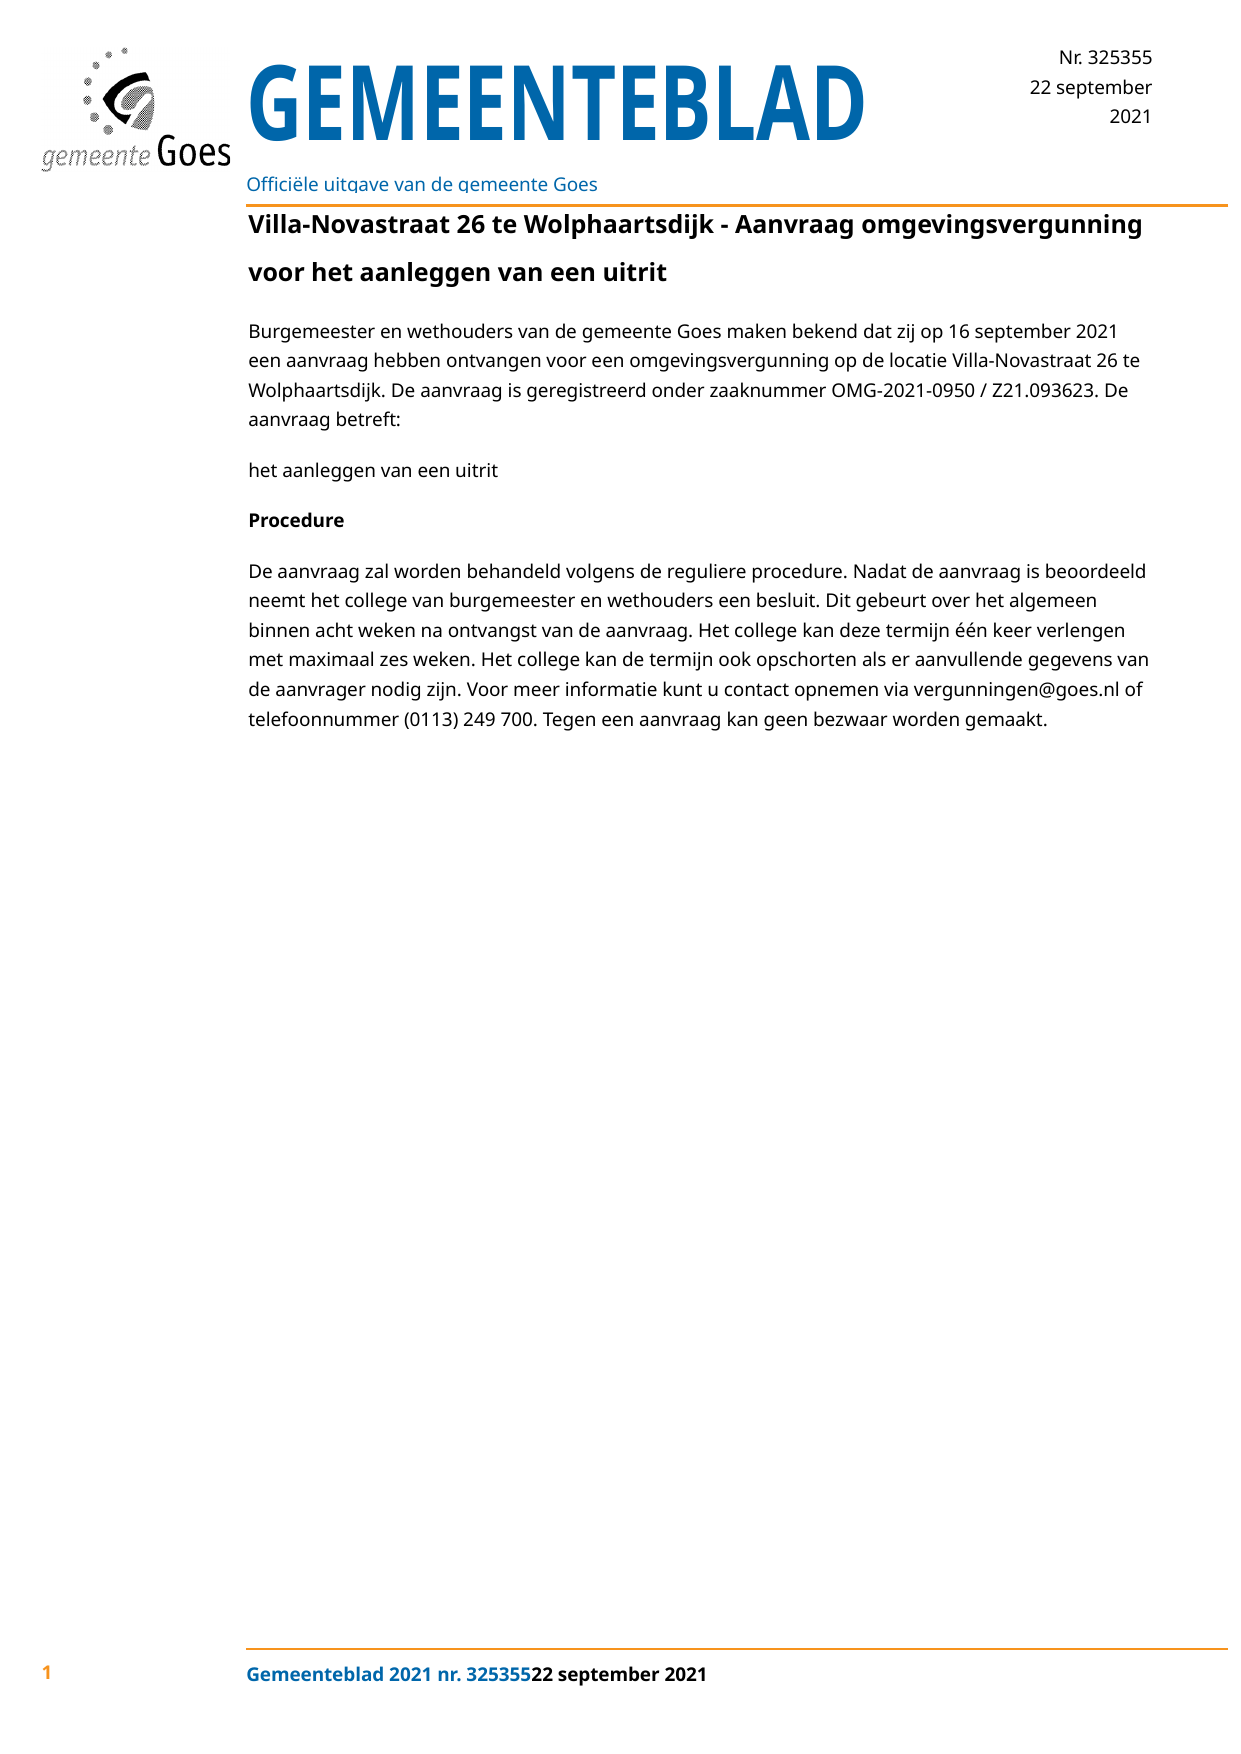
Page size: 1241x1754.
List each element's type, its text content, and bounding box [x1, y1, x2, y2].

text het aanleggen van een uitrit [248, 457, 1152, 483]
text Villa-Novastraat 26 te Wolphaartsdijk - Aanvraag omgevingsvergunning voor het aanleggen van een uitrit [248, 207, 1152, 288]
picture [41, 47, 231, 172]
text Procedure [248, 507, 1152, 533]
text Burgemeester en wethouders van de gemeente Goes maken bekend dat zij op 16 september 2021 een aanvraag hebben ontvangen voor een omgevingsvergunning op de locatie Villa-Novastraat 26 te Wolphaartsdijk. De aanvraag is geregistreerd onder zaaknummer OMG-2021-0950 / Z21.093623. De aanvraag betreft: [248, 318, 1152, 432]
text De aanvraag zal worden behandeld volgens de reguliere procedure. Nadat de aanvraag is beoordeeld neemt het college van burgemeester en wethouders een besluit. Dit gebeurt over het algemeen binnen acht weken na ontvangst van de aanvraag. Het college kan deze termijn één keer verlengen met maximaal zes weken. Het college kan de termijn ook opschorten als er aanvullende gegevens van de aanvrager nodig zijn. Voor meer informatie kunt u contact opnemen via vergunningen@goes.nl of telefoonnummer (0113) 249 700. Tegen een aanvraag kan geen bezwaar worden gemaakt. [248, 558, 1152, 732]
